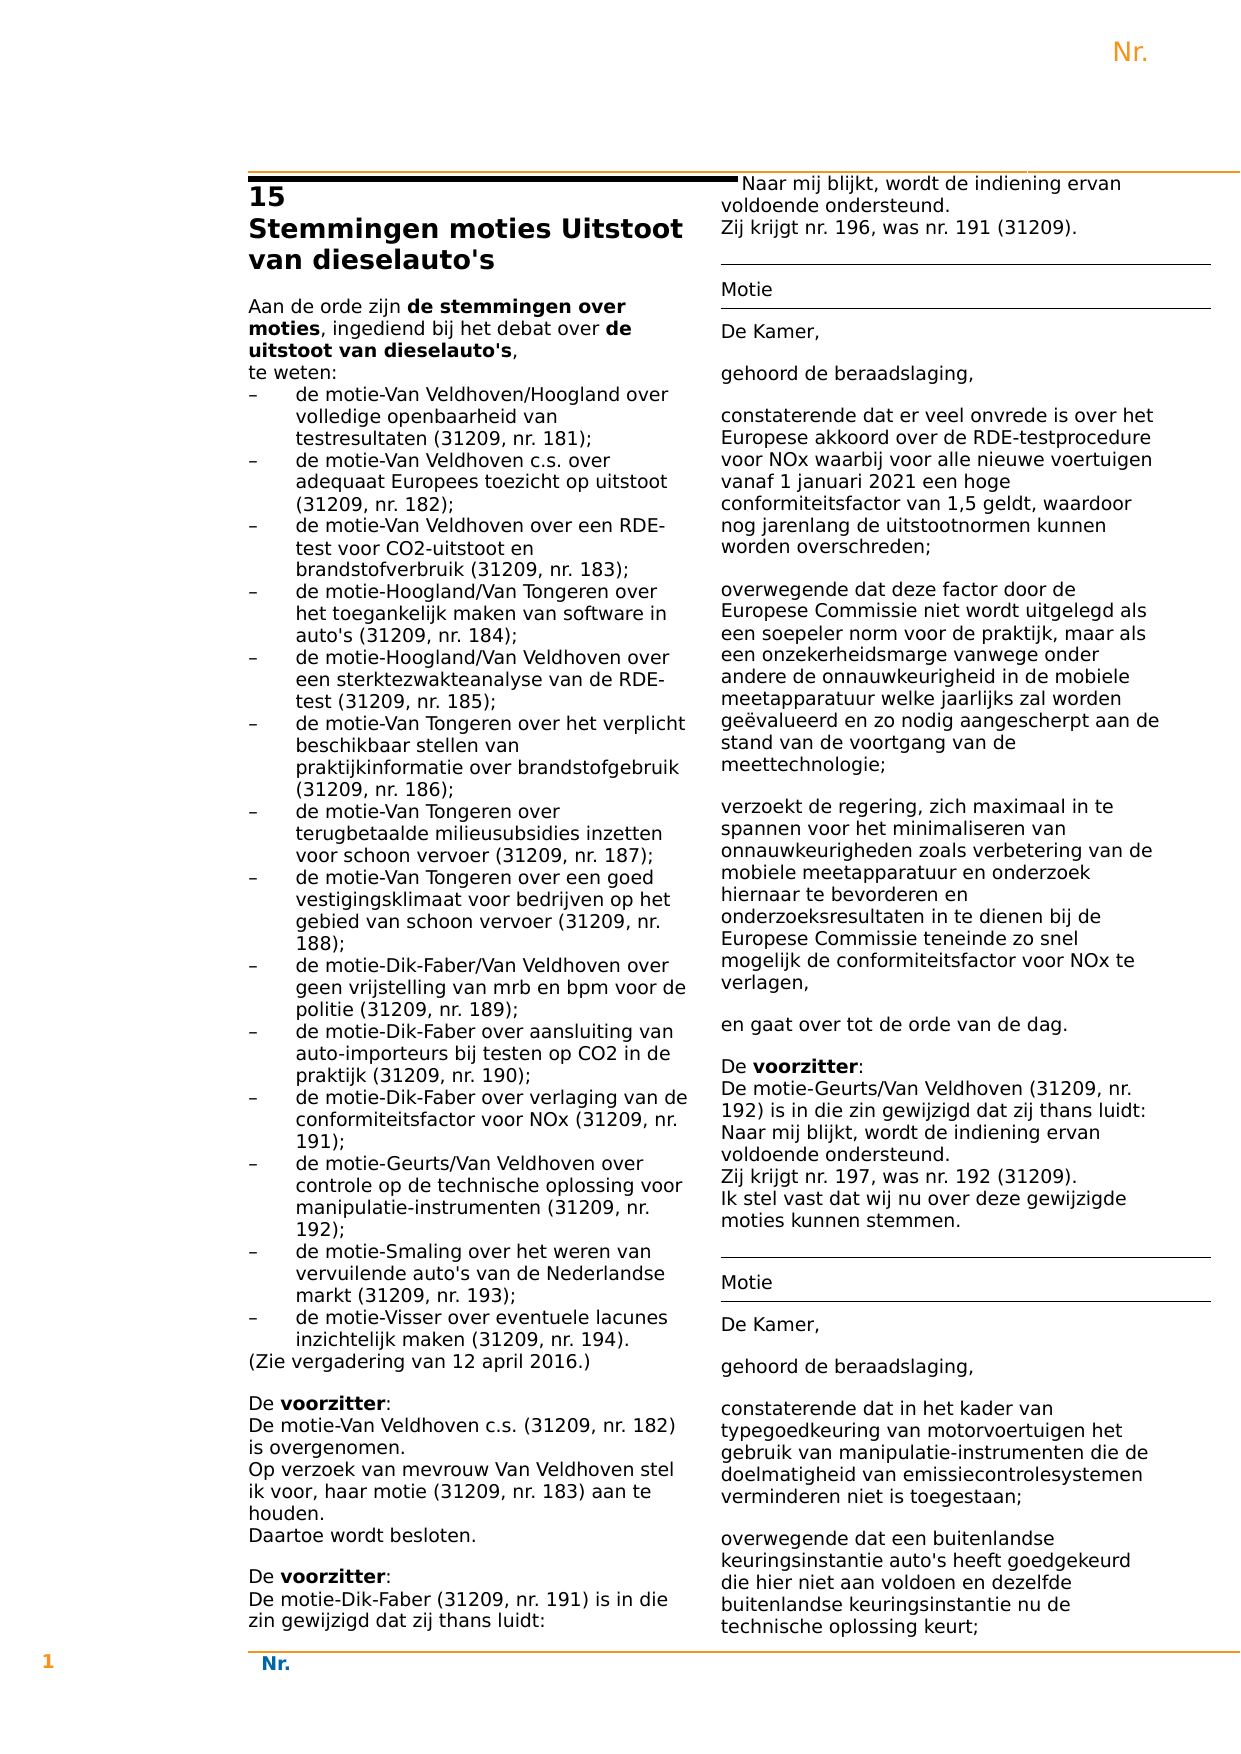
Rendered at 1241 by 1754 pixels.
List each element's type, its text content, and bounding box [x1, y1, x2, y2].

list de motie-Hoogland/Van Veldhoven over een sterktezwakteanalyse van de RDE-test (31209, nr. 185); [248, 647, 691, 713]
text overwegende dat deze factor door de Europese Commissie niet wordt uitgelegd als een soepeler norm voor de praktijk, maar als een onzekerheidsmarge vanwege onder andere de onnauwkeurigheid in de mobiele meetapparatuur welke jaarlijks zal worden geëvalueerd en zo nodig aangescherpt aan de stand van de voortgang van de meettechnologie; [721, 578, 1163, 776]
list de motie-Van Veldhoven c.s. over adequaat Europees toezicht op uitstoot (31209, nr. 182); [248, 449, 691, 515]
text verzoekt de regering, zich maximaal in te spannen voor het minimaliseren van onnauwkeurigheden zoals verbetering van de mobiele meetapparatuur en onderzoek hiernaar te bevorderen en onderzoeksresultaten in te dienen bij de Europese Commissie teneinde zo snel mogelijk de conformiteitsfactor voor NOx te verlagen, [721, 796, 1163, 994]
text Daartoe wordt besloten. [248, 1524, 691, 1546]
list de motie-Dik-Faber over aansluiting van auto-importeurs bij testen op CO2 in de praktijk (31209, nr. 190); [248, 1021, 691, 1087]
text Motie [721, 279, 1163, 301]
text De Kamer, [721, 1314, 1163, 1336]
text Zij krijgt nr. 197, was nr. 192 (31209). [721, 1166, 1163, 1188]
list de motie-Visser over eventuele lacunes inzichtelijk maken (31209, nr. 194). [248, 1307, 691, 1351]
text Zij krijgt nr. 196, was nr. 191 (31209). [721, 217, 1163, 239]
text constaterende dat er veel onvrede is over het Europese akkoord over de RDE-testprocedure voor NOx waarbij voor alle nieuwe voertuigen vanaf 1 januari 2021 een hoge conformiteitsfactor van 1,5 geldt, waardoor nog jarenlang de uitstootnormen kunnen worden overschreden; [721, 404, 1163, 558]
text De motie-Dik-Faber (31209, nr. 191) is in die zin gewijzigd dat zij thans luidt: [248, 1588, 691, 1632]
text De motie-Geurts/Van Veldhoven (31209, nr. 192) is in die zin gewijzigd dat zij thans luidt: [721, 1078, 1163, 1122]
text gehoord de beraadslaging, [721, 1356, 1163, 1378]
text Motie [721, 1272, 1163, 1294]
list de motie-Van Tongeren over het verplicht beschikbaar stellen van praktijkinformatie over brandstofgebruik (31209, nr. 186); [248, 713, 691, 801]
text Aan de orde zijn de stemmingen over moties, ingediend bij het debat over de uitstoot van dieselauto's, [248, 296, 691, 362]
list de motie-Dik-Faber over verlaging van de conformiteitsfactor voor NOx (31209, nr. 191); [248, 1087, 691, 1153]
list de motie-Hoogland/Van Tongeren over het toegankelijk maken van software in auto's (31209, nr. 184); [248, 581, 691, 647]
text De voorzitter: [248, 1566, 691, 1588]
text Op verzoek van mevrouw Van Veldhoven stel ik voor, haar motie (31209, nr. 183) aan te houden. [248, 1458, 691, 1524]
text De motie-Van Veldhoven c.s. (31209, nr. 182) is overgenomen. [248, 1414, 691, 1458]
list de motie-Smaling over het weren van vervuilende auto's van de Nederlandse markt (31209, nr. 193); [248, 1241, 691, 1307]
text gehoord de beraadslaging, [721, 363, 1163, 384]
text De Kamer, [721, 321, 1163, 343]
text Naar mij blijkt, wordt de indiening ervan voldoende ondersteund. [721, 173, 1163, 217]
list de motie-Van Tongeren over terugbetaalde milieusubsidies inzetten voor schoon vervoer (31209, nr. 187); [248, 801, 691, 867]
text (Zie vergadering van 12 april 2016.) [248, 1351, 691, 1373]
text De voorzitter: [721, 1056, 1163, 1078]
title 15 Stemmingen moties Uitstoot van dieselauto's [248, 182, 691, 276]
text constaterende dat in het kader van typegoedkeuring van motorvoertuigen het gebruik van manipulatie-instrumenten die de doelmatigheid van emissiecontrolesystemen verminderen niet is toegestaan; [721, 1398, 1163, 1508]
list de motie-Van Tongeren over een goed vestigingsklimaat voor bedrijven op het gebied van schoon vervoer (31209, nr. 188); [248, 867, 691, 955]
list de motie-Van Veldhoven/Hoogland over volledige openbaarheid van testresultaten (31209, nr. 181); [248, 383, 691, 449]
text overwegende dat een buitenlandse keuringsinstantie auto's heeft goedgekeurd die hier niet aan voldoen en dezelfde buitenlandse keuringsinstantie nu de technische oplossing keurt; [721, 1528, 1163, 1637]
text Naar mij blijkt, wordt de indiening ervan voldoende ondersteund. [721, 1122, 1163, 1166]
text Ik stel vast dat wij nu over deze gewijzigde moties kunnen stemmen. [721, 1188, 1163, 1232]
text en gaat over tot de orde van de dag. [721, 1014, 1163, 1036]
text te weten: [248, 362, 691, 383]
text De voorzitter: [248, 1393, 691, 1414]
list de motie-Geurts/Van Veldhoven over controle op de technische oplossing voor manipulatie-instrumenten (31209, nr. 192); [248, 1153, 691, 1241]
list de motie-Dik-Faber/Van Veldhoven over geen vrijstelling van mrb en bpm voor de politie (31209, nr. 189); [248, 955, 691, 1021]
list de motie-Van Veldhoven over een RDE-test voor CO2-uitstoot en brandstofverbruik (31209, nr. 183); [248, 515, 691, 581]
